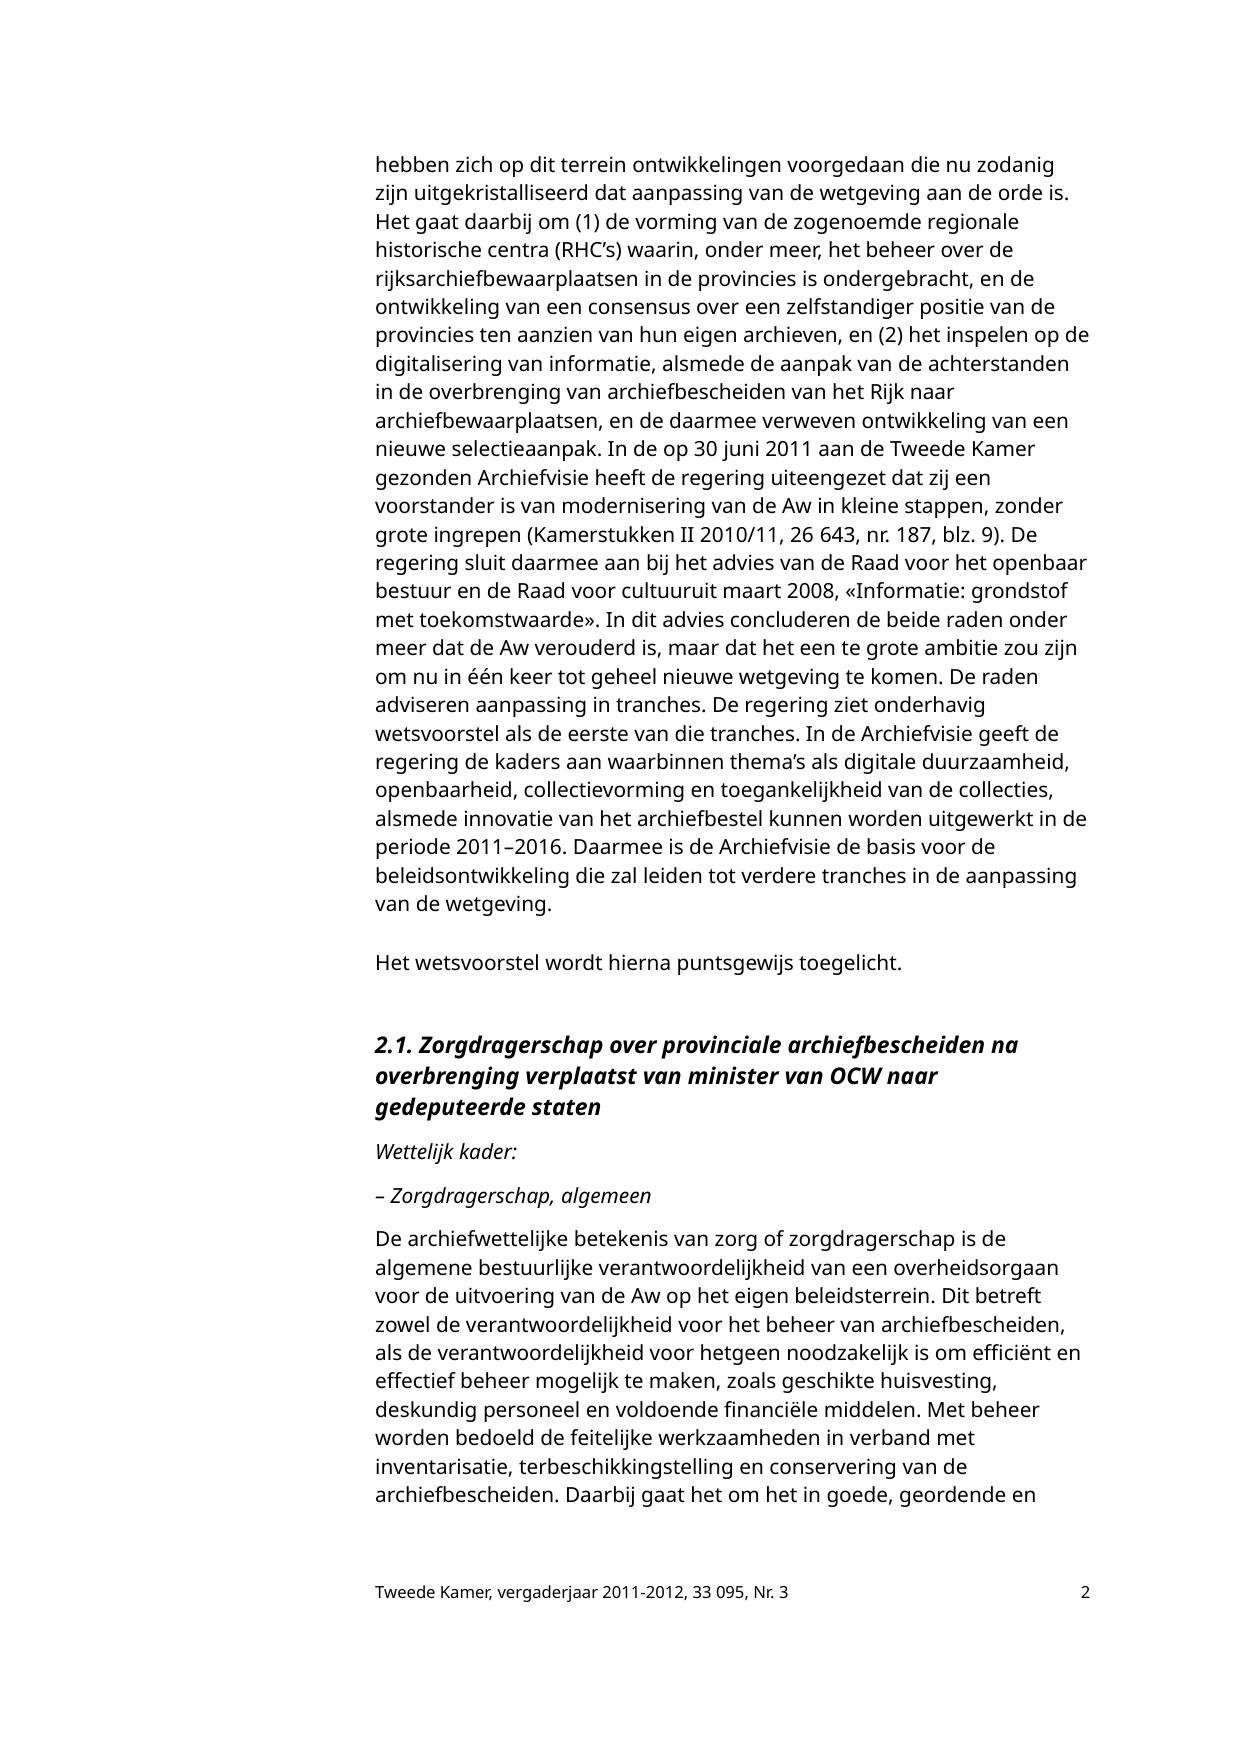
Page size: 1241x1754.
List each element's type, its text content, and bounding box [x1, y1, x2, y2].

text Het wetsvoorstel wordt hierna puntsgewijs toegelicht. [375, 948, 1090, 976]
text De archiefwettelijke betekenis van zorg of zorgdragerschap is de algemene bestuurlijke verantwoordelijkheid van een overheidsorgaan voor de uitvoering van de Aw op het eigen beleidsterrein. Dit betreft zowel de verantwoordelijkheid voor het beheer van archiefbescheiden, als de verantwoordelijkheid voor hetgeen noodzakelijk is om efficiënt en effectief beheer mogelijk te maken, zoals geschikte huisvesting, deskundig personeel en voldoende financiële middelen. Met beheer worden bedoeld de feitelijke werkzaamheden in verband met inventarisatie, terbeschikkingstelling en conservering van de archiefbescheiden. Daarbij gaat het om het in goede, geordende en [375, 1224, 1090, 1509]
text – Zorgdragerschap, algemeen [375, 1181, 1090, 1209]
text Wettelijk kader: [375, 1137, 1090, 1166]
text hebben zich op dit terrein ontwikkelingen voorgedaan die nu zodanig zijn uitgekristalliseerd dat aanpassing van de wetgeving aan de orde is. Het gaat daarbij om (1) de vorming van de zogenoemde regionale historische centra (RHC’s) waarin, onder meer, het beheer over de rijksarchiefbewaarplaatsen in de provincies is ondergebracht, en de ontwikkeling van een consensus over een zelfstandiger positie van de provincies ten aanzien van hun eigen archieven, en (2) het inspelen op de digitalisering van informatie, alsmede de aanpak van de achterstanden in de overbrenging van archiefbescheiden van het Rijk naar archiefbewaarplaatsen, en de daarmee verweven ontwikkeling van een nieuwe selectieaanpak. In de op 30 juni 2011 aan de Tweede Kamer gezonden Archiefvisie heeft de regering uiteengezet dat zij een voorstander is van modernisering van de Aw in kleine stappen, zonder grote ingrepen (Kamerstukken II 2010/11, 26 643, nr. 187, blz. 9). De regering sluit daarmee aan bij het advies van de Raad voor het openbaar bestuur en de Raad voor cultuuruit maart 2008, «Informatie: grondstof met toekomstwaarde». In dit advies concluderen de beide raden onder meer dat de Aw verouderd is, maar dat het een te grote ambitie zou zijn om nu in één keer tot geheel nieuwe wetgeving te komen. De raden adviseren aanpassing in tranches. De regering ziet onderhavig wetsvoorstel als de eerste van die tranches. In de Archiefvisie geeft de regering de kaders aan waarbinnen thema’s als digitale duurzaamheid, openbaarheid, collectievorming en toegankelijkheid van de collecties, alsmede innovatie van het archiefbestel kunnen worden uitgewerkt in de periode 2011–2016. Daarmee is de Archiefvisie de basis voor de beleidsontwikkeling die zal leiden tot verdere tranches in de aanpassing van de wetgeving. [375, 150, 1090, 918]
subtitle 2.1. Zorgdragerschap over provinciale archiefbescheiden na overbrenging verplaatst van minister van OCW naar gedeputeerde staten [375, 1029, 1090, 1122]
